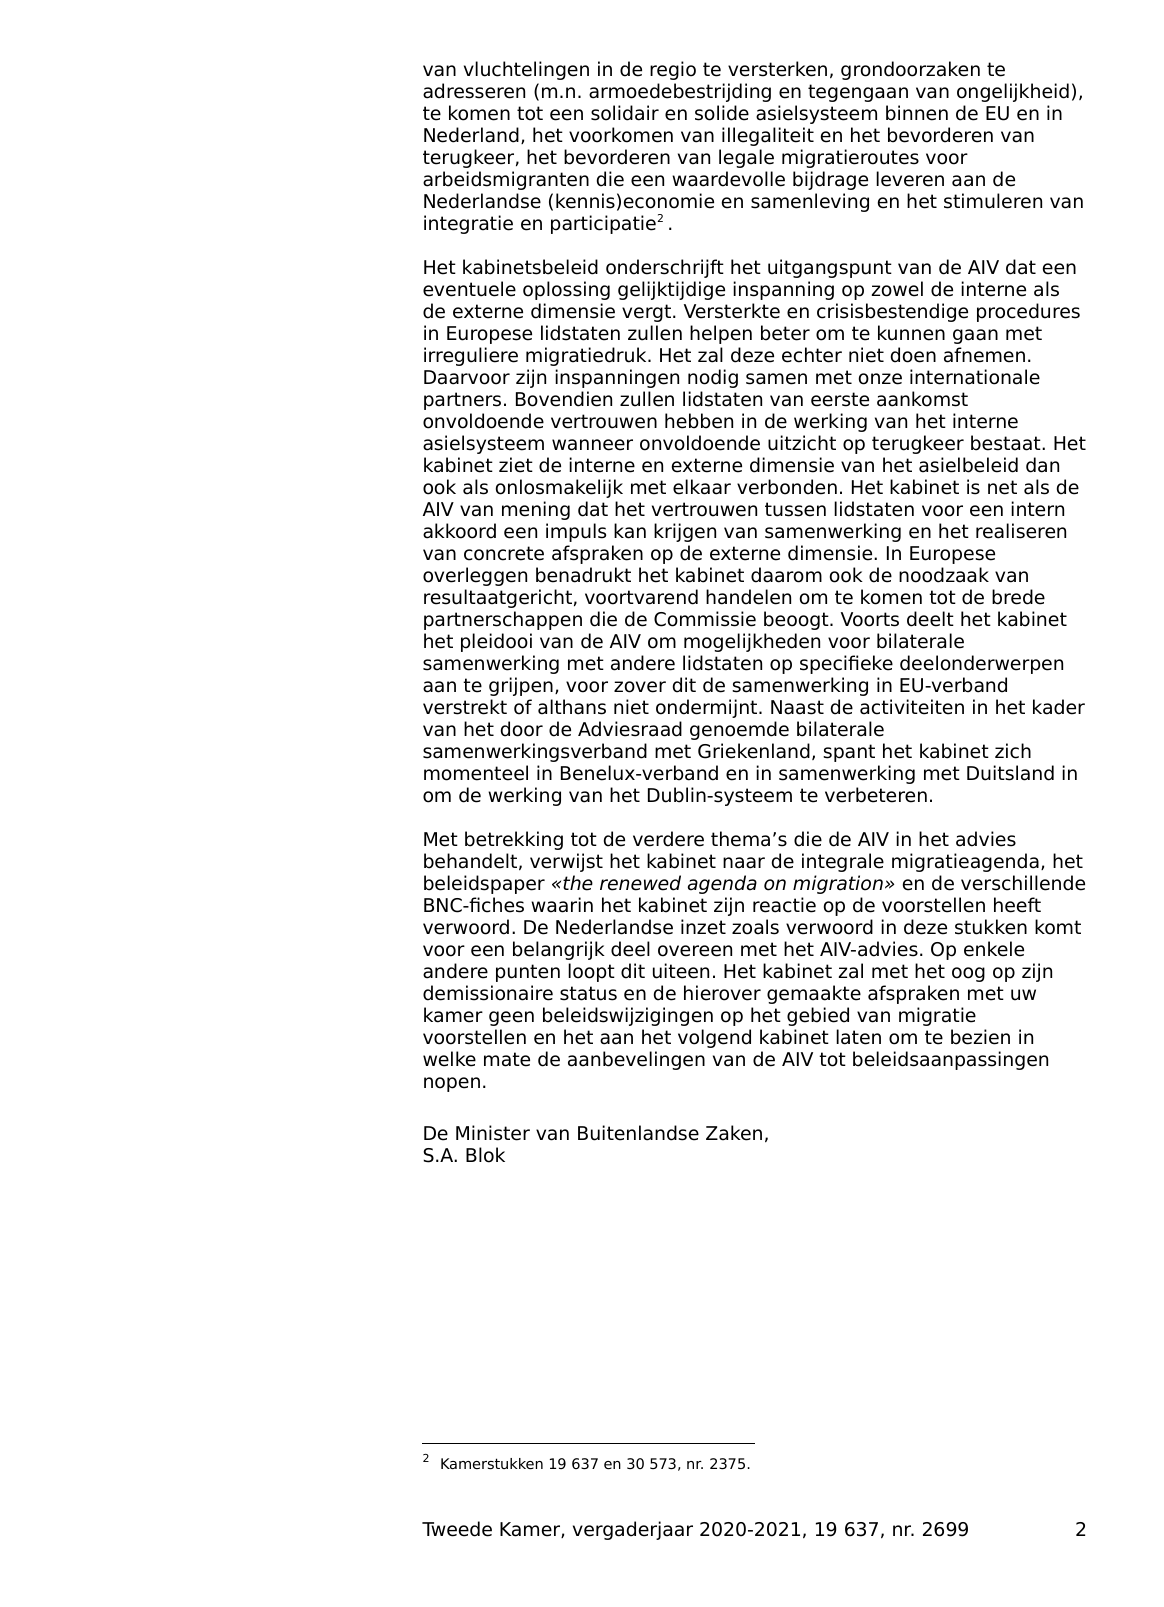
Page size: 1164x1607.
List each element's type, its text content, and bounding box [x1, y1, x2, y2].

text Kamerstukken 19 637 en 30 573, nr. 2375. [422, 1452, 1087, 1474]
text Met betrekking tot de verdere thema’s die de AIV in het advies behandelt, verwijst het kabinet naar de integrale migratieagenda, het beleidspaper «the renewed agenda on migration» en de verschillende BNC-fiches waarin het kabinet zijn reactie op de voorstellen heeft verwoord. De Nederlandse inzet zoals verwoord in deze stukken komt voor een belangrijk deel overeen met het AIV-advies. Op enkele andere punten loopt dit uiteen. Het kabinet zal met het oog op zijn demissionaire status en de hierover gemaakte afspraken met uw kamer geen beleidswijzigingen op het gebied van migratie voorstellen en het aan het volgend kabinet laten om te bezien in welke mate de aanbevelingen van de AIV tot beleidsaanpassingen nopen. [422, 829, 1087, 1092]
text van vluchtelingen in de regio te versterken, grondoorzaken te adresseren (m.n. armoedebestrijding en tegengaan van ongelijkheid), te komen tot een solidair en solide asielsysteem binnen de EU en in Nederland, het voorkomen van illegaliteit en het bevorderen van terugkeer, het bevorderen van legale migratieroutes voor arbeidsmigranten die een waardevolle bijdrage leveren aan de Nederlandse (kennis)economie en samenleving en het stimuleren van integratie en participatie. [422, 59, 1087, 235]
text Het kabinetsbeleid onderschrijft het uitgangspunt van de AIV dat een eventuele oplossing gelijktijdige inspanning op zowel de interne als de externe dimensie vergt. Versterkte en crisisbestendige procedures in Europese lidstaten zullen helpen beter om te kunnen gaan met irreguliere migratiedruk. Het zal deze echter niet doen afnemen. Daarvoor zijn inspanningen nodig samen met onze internationale partners. Bovendien zullen lidstaten van eerste aankomst onvoldoende vertrouwen hebben in de werking van het interne asielsysteem wanneer onvoldoende uitzicht op terugkeer bestaat. Het kabinet ziet de interne en externe dimensie van het asielbeleid dan ook als onlosmakelijk met elkaar verbonden. Het kabinet is net als de AIV van mening dat het vertrouwen tussen lidstaten voor een intern akkoord een impuls kan krijgen van samenwerking en het realiseren van concrete afspraken op de externe dimensie. In Europese overleggen benadrukt het kabinet daarom ook de noodzaak van resultaatgericht, voortvarend handelen om te komen tot de brede partnerschappen die de Commissie beoogt. Voorts deelt het kabinet het pleidooi van de AIV om mogelijkheden voor bilaterale samenwerking met andere lidstaten op specifieke deelonderwerpen aan te grijpen, voor zover dit de samenwerking in EU-verband verstrekt of althans niet ondermijnt. Naast de activiteiten in het kader van het door de Adviesraad genoemde bilaterale samenwerkingsverband met Griekenland, spant het kabinet zich momenteel in Benelux-verband en in samenwerking met Duitsland in om de werking van het Dublin-systeem te verbeteren. [422, 257, 1087, 807]
text De Minister van Buitenlandse Zaken, S.A. Blok [422, 1122, 1087, 1166]
